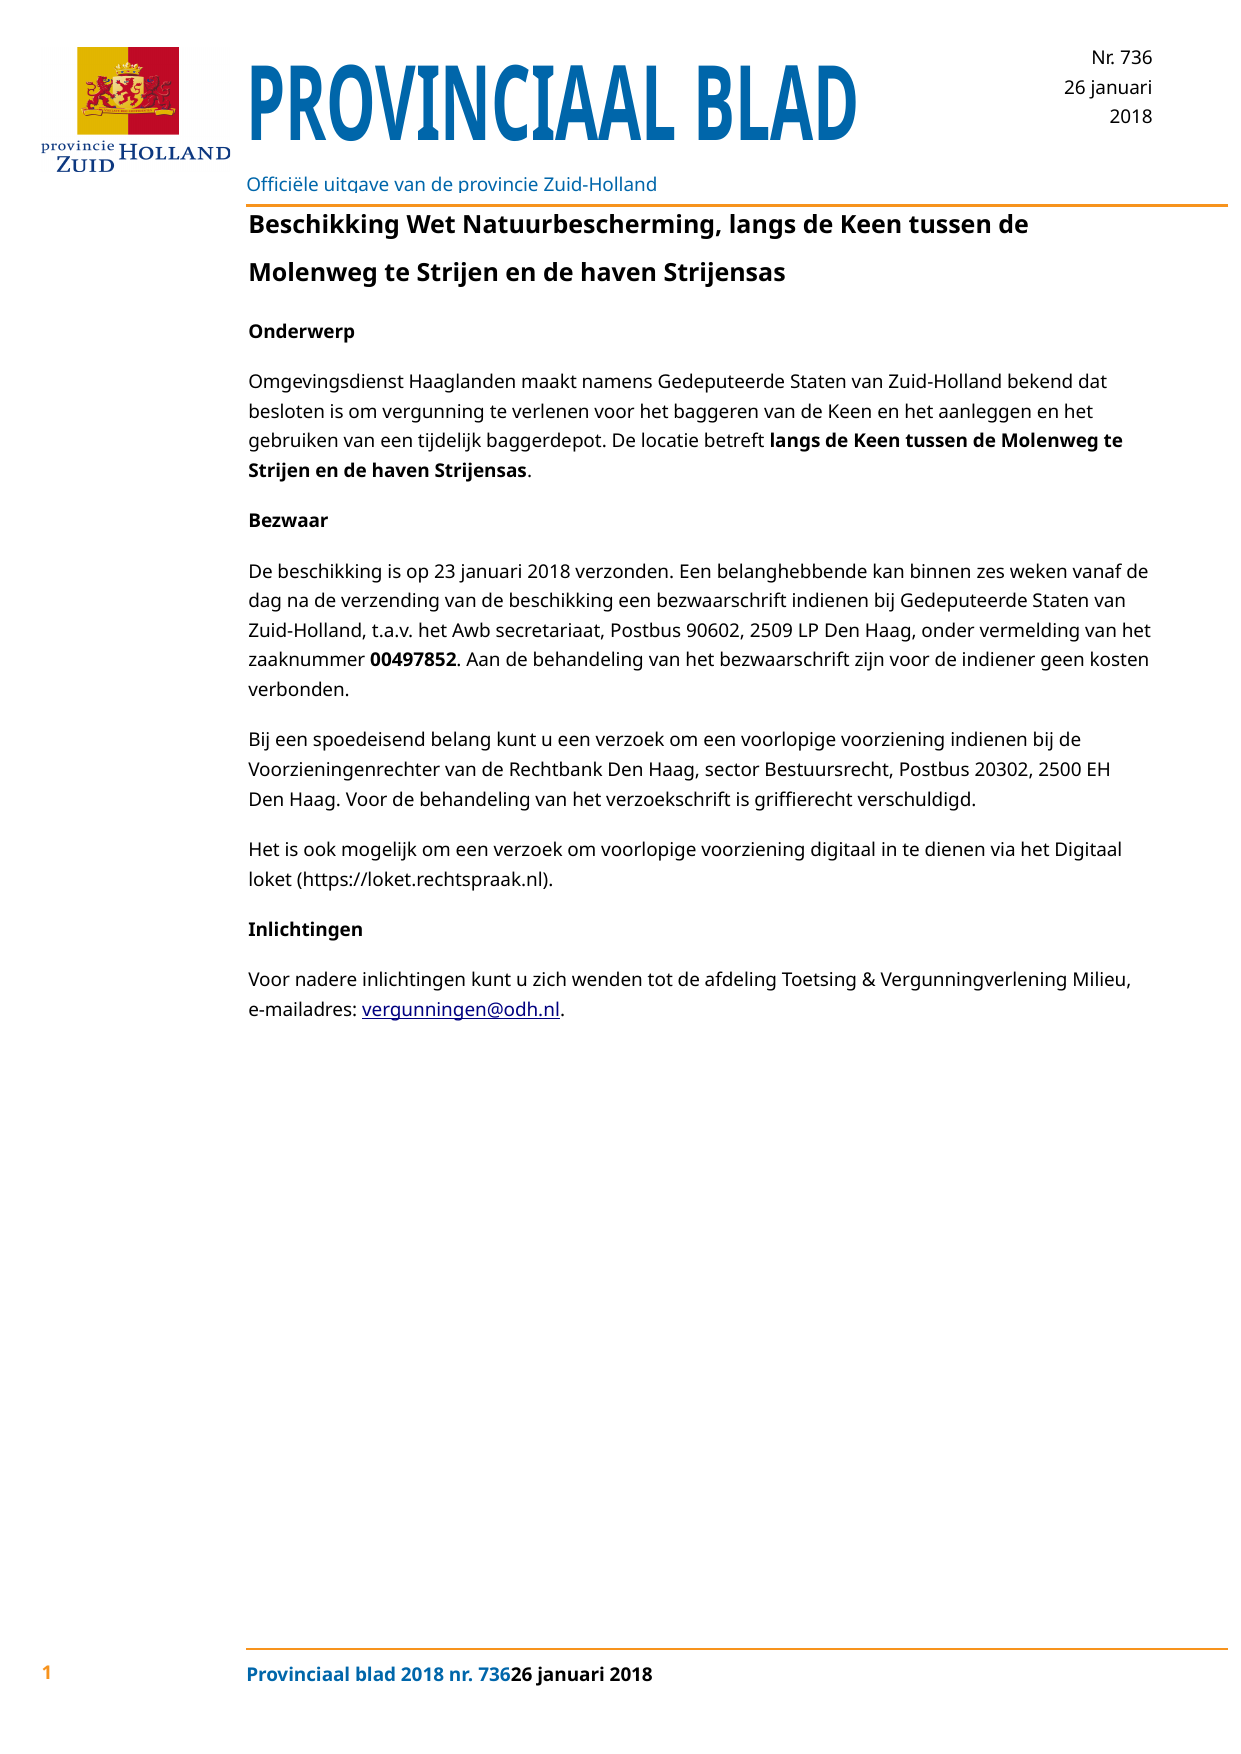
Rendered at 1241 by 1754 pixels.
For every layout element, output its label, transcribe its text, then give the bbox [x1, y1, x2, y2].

text Beschikking Wet Natuurbescherming, langs de Keen tussen de Molenweg te Strijen en de haven Strijensas [248, 207, 1152, 288]
text Bezwaar [248, 507, 1152, 533]
text Het is ook mogelijk om een verzoek om voorlopige voorziening digitaal in te dienen via het Digitaal loket (https://loket.rechtspraak.nl). [248, 836, 1152, 892]
text Omgevingsdienst Haaglanden maakt namens Gedeputeerde Staten van Zuid-Holland bekend dat besloten is om vergunning te verlenen voor het baggeren van de Keen en het aanleggen en het gebruiken van een tijdelijk baggerdepot. De locatie betreft langs de Keen tussen de Molenweg te Strijen en de haven Strijensas. [248, 368, 1152, 483]
text Inlichtingen [248, 916, 1152, 942]
text Bij een spoedeisend belang kunt u een verzoek om een voorlopige voorziening indienen bij de Voorzieningenrechter van de Rechtbank Den Haag, sector Bestuursrecht, Postbus 20302, 2500 EH Den Haag. Voor de behandeling van het verzoekschrift is griffierecht verschuldigd. [248, 727, 1152, 812]
text Voor nadere inlichtingen kunt u zich wenden tot de afdeling Toetsing & Vergunningverlening Milieu, e-mailadres: vergunningen@odh.nl. [248, 967, 1152, 1022]
picture [41, 47, 231, 172]
text De beschikking is op 23 januari 2018 verzonden. Een belanghebbende kan binnen zes weken vanaf de dag na de verzending van de beschikking een bezwaarschrift indienen bij Gedeputeerde Staten van Zuid-Holland, t.a.v. het Awb secretariaat, Postbus 90602, 2509 LP Den Haag, onder vermelding van het zaaknummer 00497852. Aan de behandeling van het bezwaarschrift zijn voor de indiener geen kosten verbonden. [248, 558, 1152, 702]
text Onderwerp [248, 318, 1152, 344]
